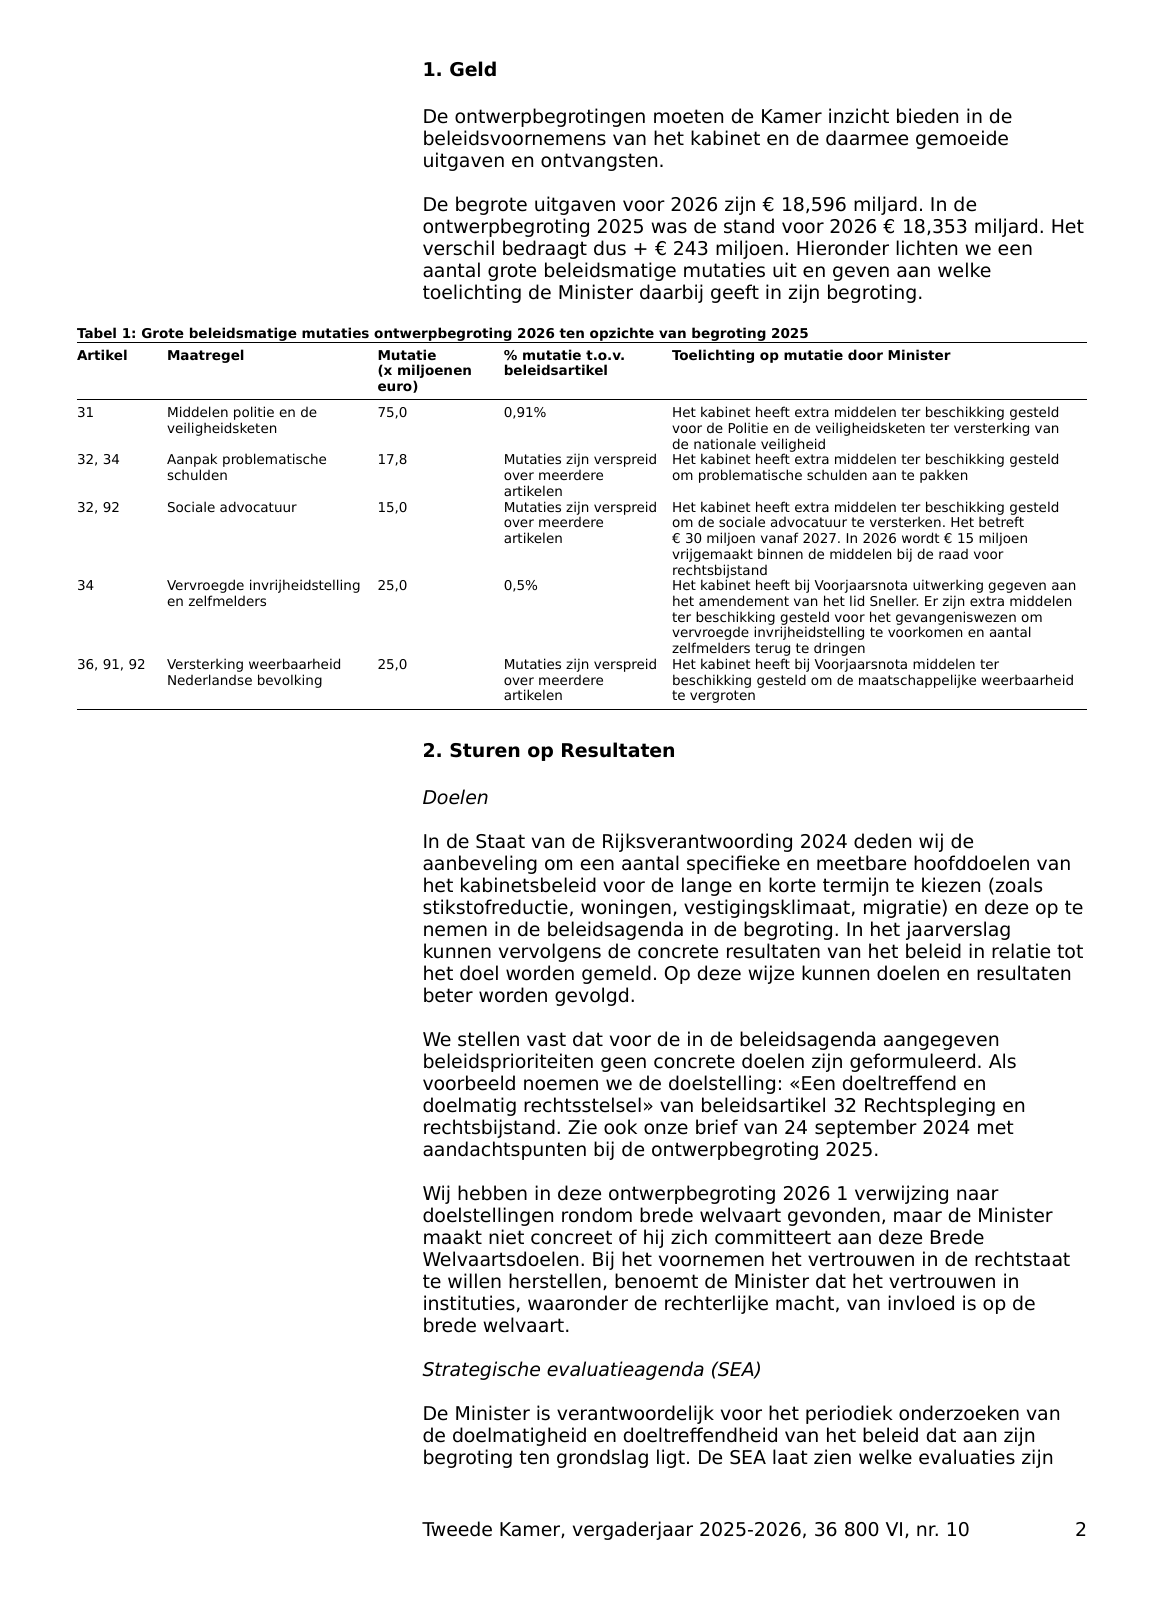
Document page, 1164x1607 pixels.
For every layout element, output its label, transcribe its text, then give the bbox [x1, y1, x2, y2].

table_cell Mutatie (x miljoenen euro) [371, 343, 497, 399]
table_cell Sociale advocatuur [161, 499, 371, 578]
table_cell Het kabinet heeft bij Voorjaarsnota uitwerking gegeven aan het amendement van het lid Sneller. Er zijn extra middelen ter beschikking gesteld voor het gevangeniswezen om vervroegde invrijheidstelling te voorkomen en aantal zelfmelders terug te dringen [666, 578, 1087, 657]
table_cell 25,0 [371, 578, 497, 657]
table_cell 75,0 [371, 400, 497, 452]
table_cell 32, 92 [77, 499, 161, 578]
table_cell Mutaties zijn verspreid over meerdere artikelen [498, 499, 666, 578]
text In de Staat van de Rijksverantwoording 2024 deden wij de aanbeveling om een aantal specifieke en meetbare hoofddoelen van het kabinetsbeleid voor de lange en korte termijn te kiezen (zoals stikstofreductie, woningen, vestigingsklimaat, migratie) en deze op te nemen in de beleidsagenda in de begroting. In het jaarverslag kunnen vervolgens de concrete resultaten van het beleid in relatie tot het doel worden gemeld. Op deze wijze kunnen doelen en resultaten beter worden gevolgd. [422, 831, 1087, 1007]
table_cell 17,8 [371, 452, 497, 499]
subtitle 1. Geld [422, 59, 1087, 81]
table_cell 34 [77, 578, 161, 657]
table_cell Het kabinet heeft extra middelen ter beschikking gesteld om de sociale advocatuur te versterken. Het betreft € 30 miljoen vanaf 2027. In 2026 wordt € 15 miljoen vrijgemaakt binnen de middelen bij de raad voor rechtsbijstand [666, 499, 1087, 578]
table_cell Middelen politie en de veiligheidsketen [161, 400, 371, 452]
table_cell 31 [77, 400, 161, 452]
subtitle Strategische evaluatieagenda (SEA) [422, 1359, 1087, 1381]
table_cell % mutatie t.o.v. beleidsartikel [498, 343, 666, 399]
table_cell Artikel [77, 343, 161, 399]
subtitle Doelen [422, 787, 1087, 808]
table_cell 0,91% [498, 400, 666, 452]
table_cell Toelichting op mutatie door Minister [666, 343, 1087, 399]
text De begrote uitgaven voor 2026 zijn € 18,596 miljard. In de ontwerpbegroting 2025 was de stand voor 2026 € 18,353 miljard. Het verschil bedraagt dus + € 243 miljoen. Hieronder lichten we een aantal grote beleidsmatige mutaties uit en geven aan welke toelichting de Minister daarbij geeft in zijn begroting. [422, 194, 1087, 304]
text De Minister is verantwoordelijk voor het periodiek onderzoeken van de doelmatigheid en doeltreffendheid van het beleid dat aan zijn begroting ten grondslag ligt. De SEA laat zien welke evaluaties zijn [422, 1403, 1087, 1469]
table_cell 25,0 [371, 657, 497, 708]
table_cell Mutaties zijn verspreid over meerdere artikelen [498, 452, 666, 499]
table_cell 15,0 [371, 499, 497, 578]
table_cell 36, 91, 92 [77, 657, 161, 708]
subtitle 2. Sturen op Resultaten [422, 739, 1087, 762]
table_header Tabel 1: Grote beleidsmatige mutaties ontwerpbegroting 2026 ten opzichte van begroting 2025 [77, 326, 1087, 342]
table_cell Het kabinet heeft bij Voorjaarsnota middelen ter beschikking gesteld om de maatschappelijke weerbaarheid te vergroten [666, 657, 1087, 708]
table_cell 0,5% [498, 578, 666, 657]
table_cell Het kabinet heeft extra middelen ter beschikking gesteld om problematische schulden aan te pakken [666, 452, 1087, 499]
table_cell Aanpak problematische schulden [161, 452, 371, 499]
table_cell Vervroegde invrijheidstelling en zelfmelders [161, 578, 371, 657]
table_cell Maatregel [161, 343, 371, 399]
text We stellen vast dat voor de in de beleidsagenda aangegeven beleidsprioriteiten geen concrete doelen zijn geformuleerd. Als voorbeeld noemen we de doelstelling: «Een doeltreffend en doelmatig rechtsstelsel» van beleidsartikel 32 Rechtspleging en rechtsbijstand. Zie ook onze brief van 24 september 2024 met aandachtspunten bij de ontwerpbegroting 2025. [422, 1029, 1087, 1161]
text De ontwerpbegrotingen moeten de Kamer inzicht bieden in de beleidsvoornemens van het kabinet en de daarmee gemoeide uitgaven en ontvangsten. [422, 106, 1087, 172]
table_cell Versterking weerbaarheid Nederlandse bevolking [161, 657, 371, 708]
table_cell Mutaties zijn verspreid over meerdere artikelen [498, 657, 666, 708]
text Wij hebben in deze ontwerpbegroting 2026 1 verwijzing naar doelstellingen rondom brede welvaart gevonden, maar de Minister maakt niet concreet of hij zich committeert aan deze Brede Welvaartsdoelen. Bij het voornemen het vertrouwen in de rechtstaat te willen herstellen, benoemt de Minister dat het vertrouwen in instituties, waaronder de rechterlijke macht, van invloed is op de brede welvaart. [422, 1183, 1087, 1337]
table_cell Het kabinet heeft extra middelen ter beschikking gesteld voor de Politie en de veiligheidsketen ter versterking van de nationale veiligheid [666, 400, 1087, 452]
table_cell 32, 34 [77, 452, 161, 499]
